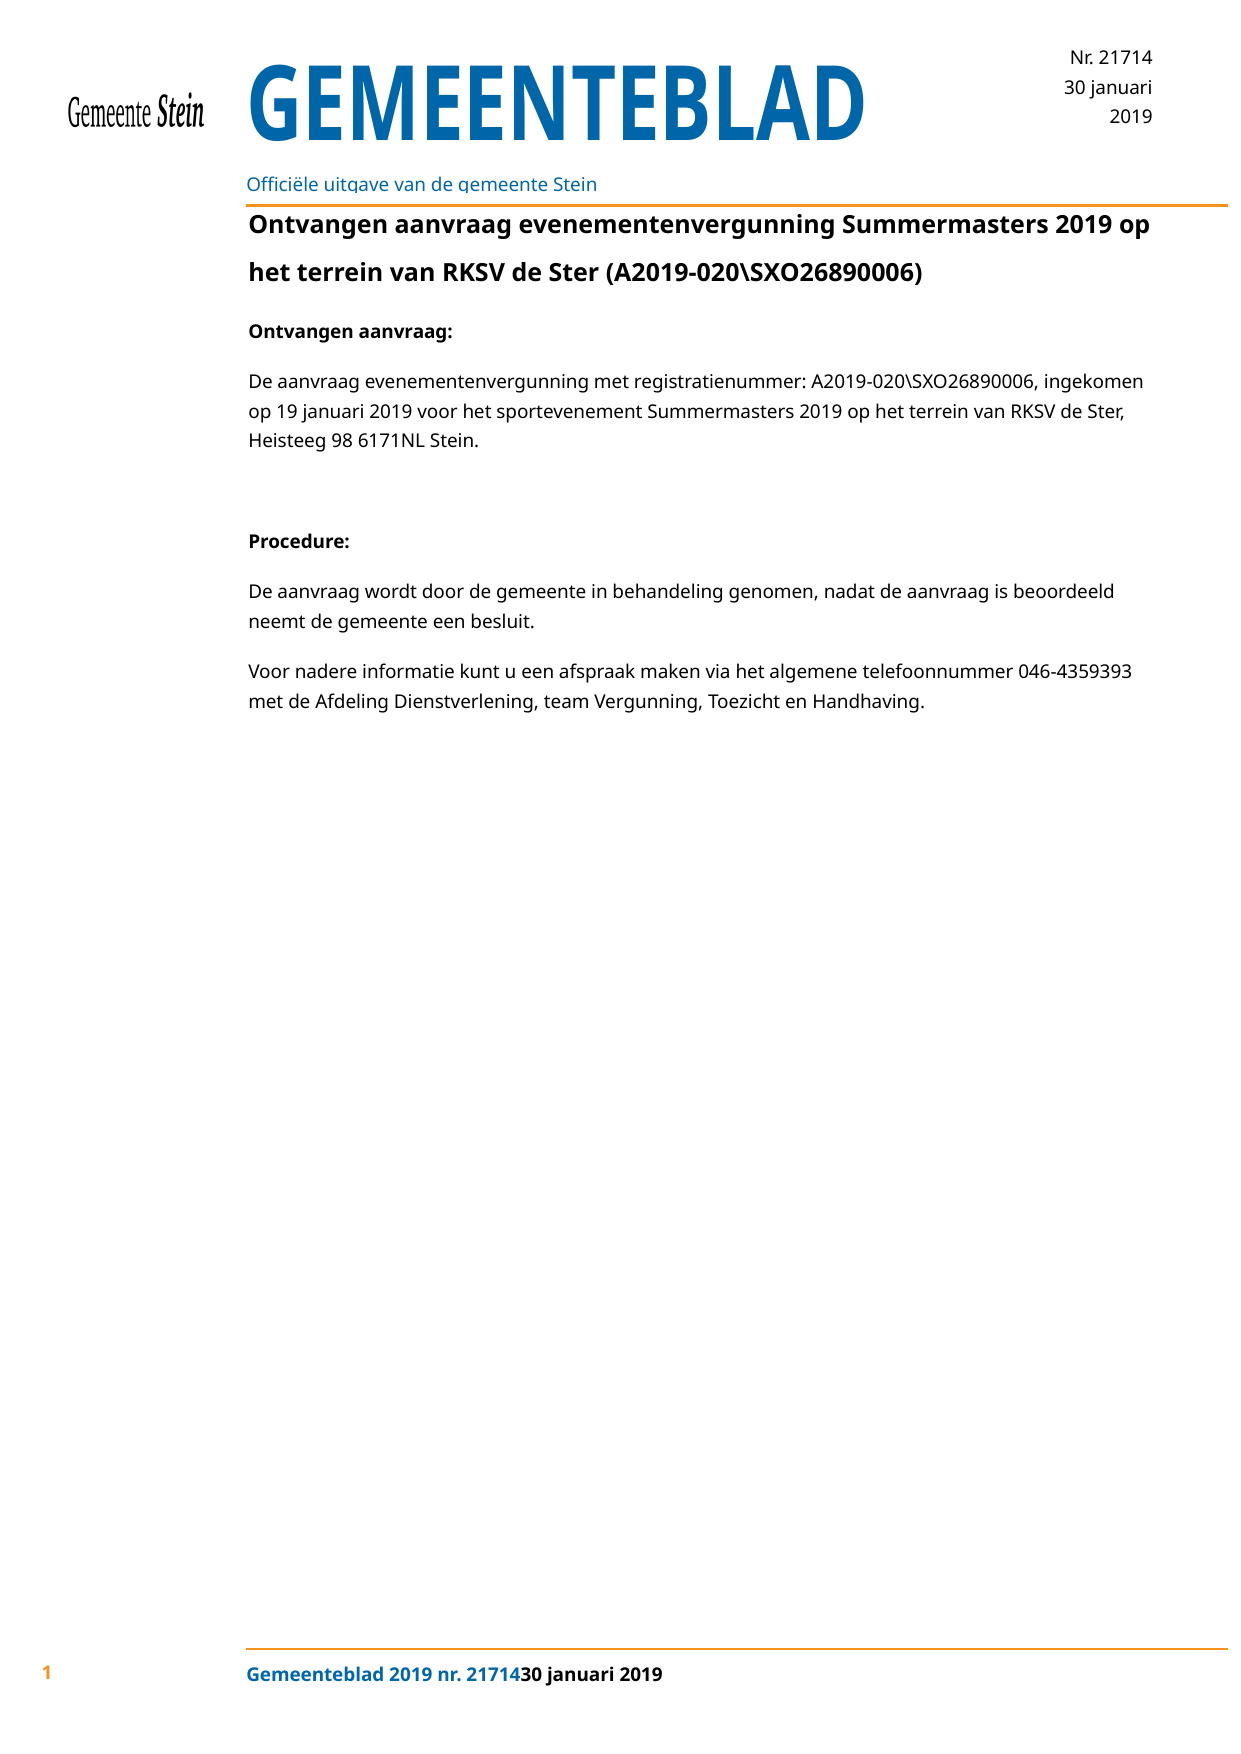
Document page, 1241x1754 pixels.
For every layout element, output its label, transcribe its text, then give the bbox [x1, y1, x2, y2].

text De aanvraag wordt door de gemeente in behandeling genomen, nadat de aanvraag is beoordeeld neemt de gemeente een besluit. [248, 579, 1152, 634]
text De aanvraag evenementenvergunning met registratienummer: A2019-020\SXO26890006, ingekomen op 19 januari 2019 voor het sportevenement Summermasters 2019 op het terrein van RKSV de Ster, Heisteeg 98 6171NL Stein. [248, 368, 1152, 453]
picture [41, 47, 231, 172]
text Voor nadere informatie kunt u een afspraak maken via het algemene telefoonnummer 046-4359393 met de Afdeling Dienstverlening, team Vergunning, Toezicht en Handhaving. [248, 659, 1152, 714]
text Ontvangen aanvraag: [248, 318, 1152, 344]
text Ontvangen aanvraag evenementenvergunning Summermasters 2019 op het terrein van RKSV de Ster (A2019-020\SXO26890006) [248, 207, 1152, 288]
text Procedure: [248, 528, 1152, 554]
